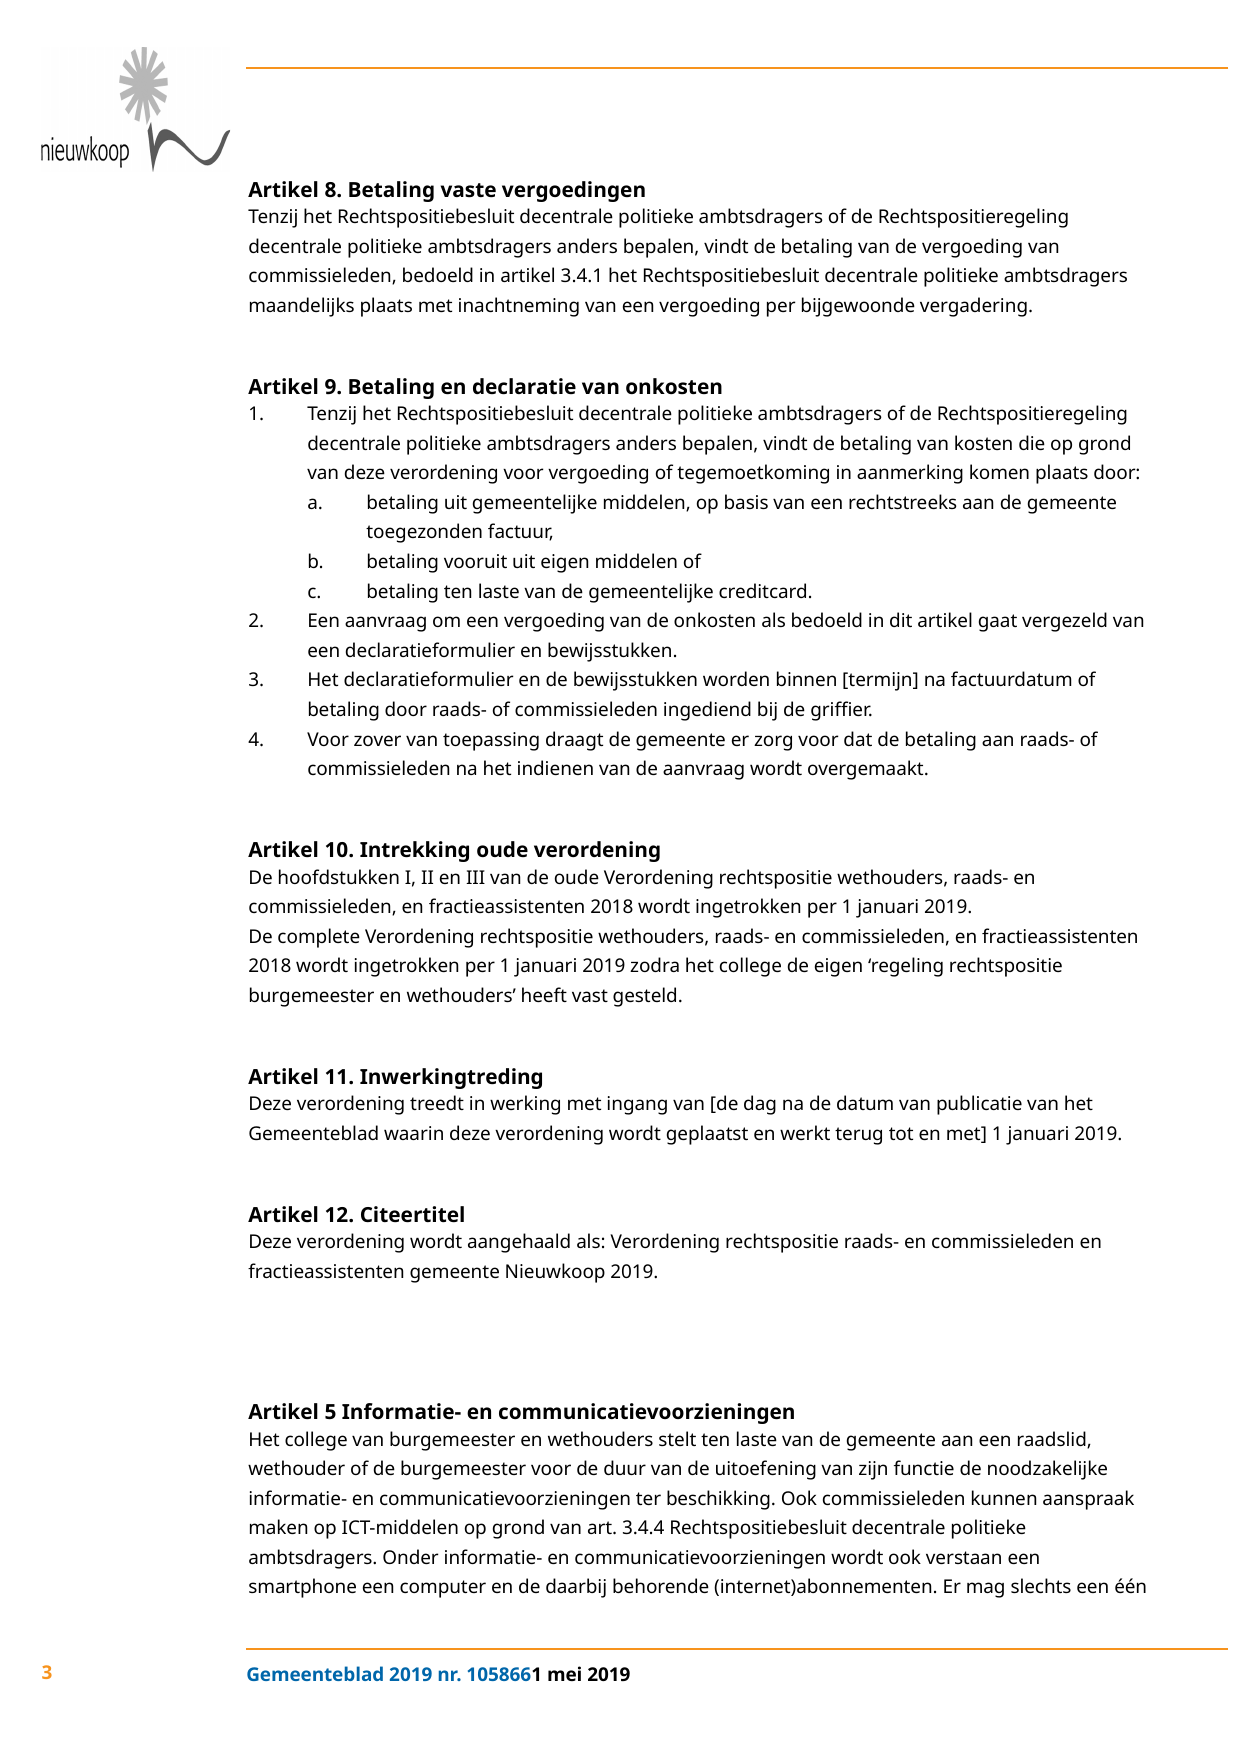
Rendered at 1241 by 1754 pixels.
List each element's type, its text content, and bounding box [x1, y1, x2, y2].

list Tenzij het Rechtspositiebesluit decentrale politieke ambtsdragers of de Rechtspositieregeling decentrale politieke ambtsdragers anders bepalen, vindt de betaling van kosten die op grond van deze verordening voor vergoeding of tegemoetkoming in aanmerking komen plaats door: [248, 400, 1152, 485]
text Artikel 12. Citeertitel [248, 1200, 1152, 1229]
text Artikel 8. Betaling vaste vergoedingen [248, 175, 1152, 203]
list betaling uit gemeentelijke middelen, op basis van een rechtstreeks aan de gemeente toegezonden factuur, [307, 489, 1152, 544]
picture [41, 47, 231, 172]
list Een aanvraag om een vergoeding van de onkosten als bedoeld in dit artikel gaat vergezeld van een declaratieformulier en bewijsstukken. [248, 607, 1152, 663]
text Artikel 9. Betaling en declaratie van onkosten [248, 372, 1152, 400]
text Artikel 5 Informatie- en communicatievoorzieningen [248, 1397, 1152, 1426]
text Deze verordening treedt in werking met ingang van [de dag na de datum van publicatie van het Gemeenteblad waarin deze verordening wordt geplaatst en werkt terug tot en met] 1 januari 2019. [248, 1091, 1152, 1146]
list betaling ten laste van de gemeentelijke creditcard. [307, 578, 1152, 604]
text De complete Verordening rechtspositie wethouders, raads- en commissieleden, en fractieassistenten 2018 wordt ingetrokken per 1 januari 2019 zodra het college de eigen ‘regeling rechtspositie burgemeester en wethouders’ heeft vast gesteld. [248, 923, 1152, 1008]
text Artikel 11. Inwerkingtreding [248, 1062, 1152, 1091]
text Deze verordening wordt aangehaald als: Verordening rechtspositie raads- en commissieleden en fractieassistenten gemeente Nieuwkoop 2019. [248, 1229, 1152, 1284]
text Tenzij het Rechtspositiebesluit decentrale politieke ambtsdragers of de Rechtspositieregeling decentrale politieke ambtsdragers anders bepalen, vindt de betaling van de vergoeding van commissieleden, bedoeld in artikel 3.4.1 het Rechtspositiebesluit decentrale politieke ambtsdragers maandelijks plaats met inachtneming van een vergoeding per bijgewoonde vergadering. [248, 203, 1152, 318]
list betaling vooruit uit eigen middelen of [307, 548, 1152, 574]
list Het declaratieformulier en de bewijsstukken worden binnen [termijn] na factuurdatum of betaling door raads- of commissieleden ingediend bij de griffier. [248, 667, 1152, 722]
text Artikel 10. Intrekking oude verordening [248, 835, 1152, 864]
text De hoofdstukken I, II en III van de oude Verordening rechtspositie wethouders, raads- en commissieleden, en fractieassistenten 2018 wordt ingetrokken per 1 januari 2019. [248, 864, 1152, 919]
text Het college van burgemeester en wethouders stelt ten laste van de gemeente aan een raadslid, wethouder of de burgemeester voor de duur van de uitoefening van zijn functie de noodzakelijke informatie- en communicatievoorzieningen ter beschikking. Ook commissieleden kunnen aanspraak maken op ICT-middelen op grond van art. 3.4.4 Rechtspositiebesluit decentrale politieke ambtsdragers. Onder informatie- en communicatievoorzieningen wordt ook verstaan een smartphone een computer en de daarbij behorende (internet)abonnementen. Er mag slechts een één [248, 1426, 1152, 1599]
list Voor zover van toepassing draagt de gemeente er zorg voor dat de betaling aan raads- of commissieleden na het indienen van de aanvraag wordt overgemaakt. [248, 726, 1152, 781]
